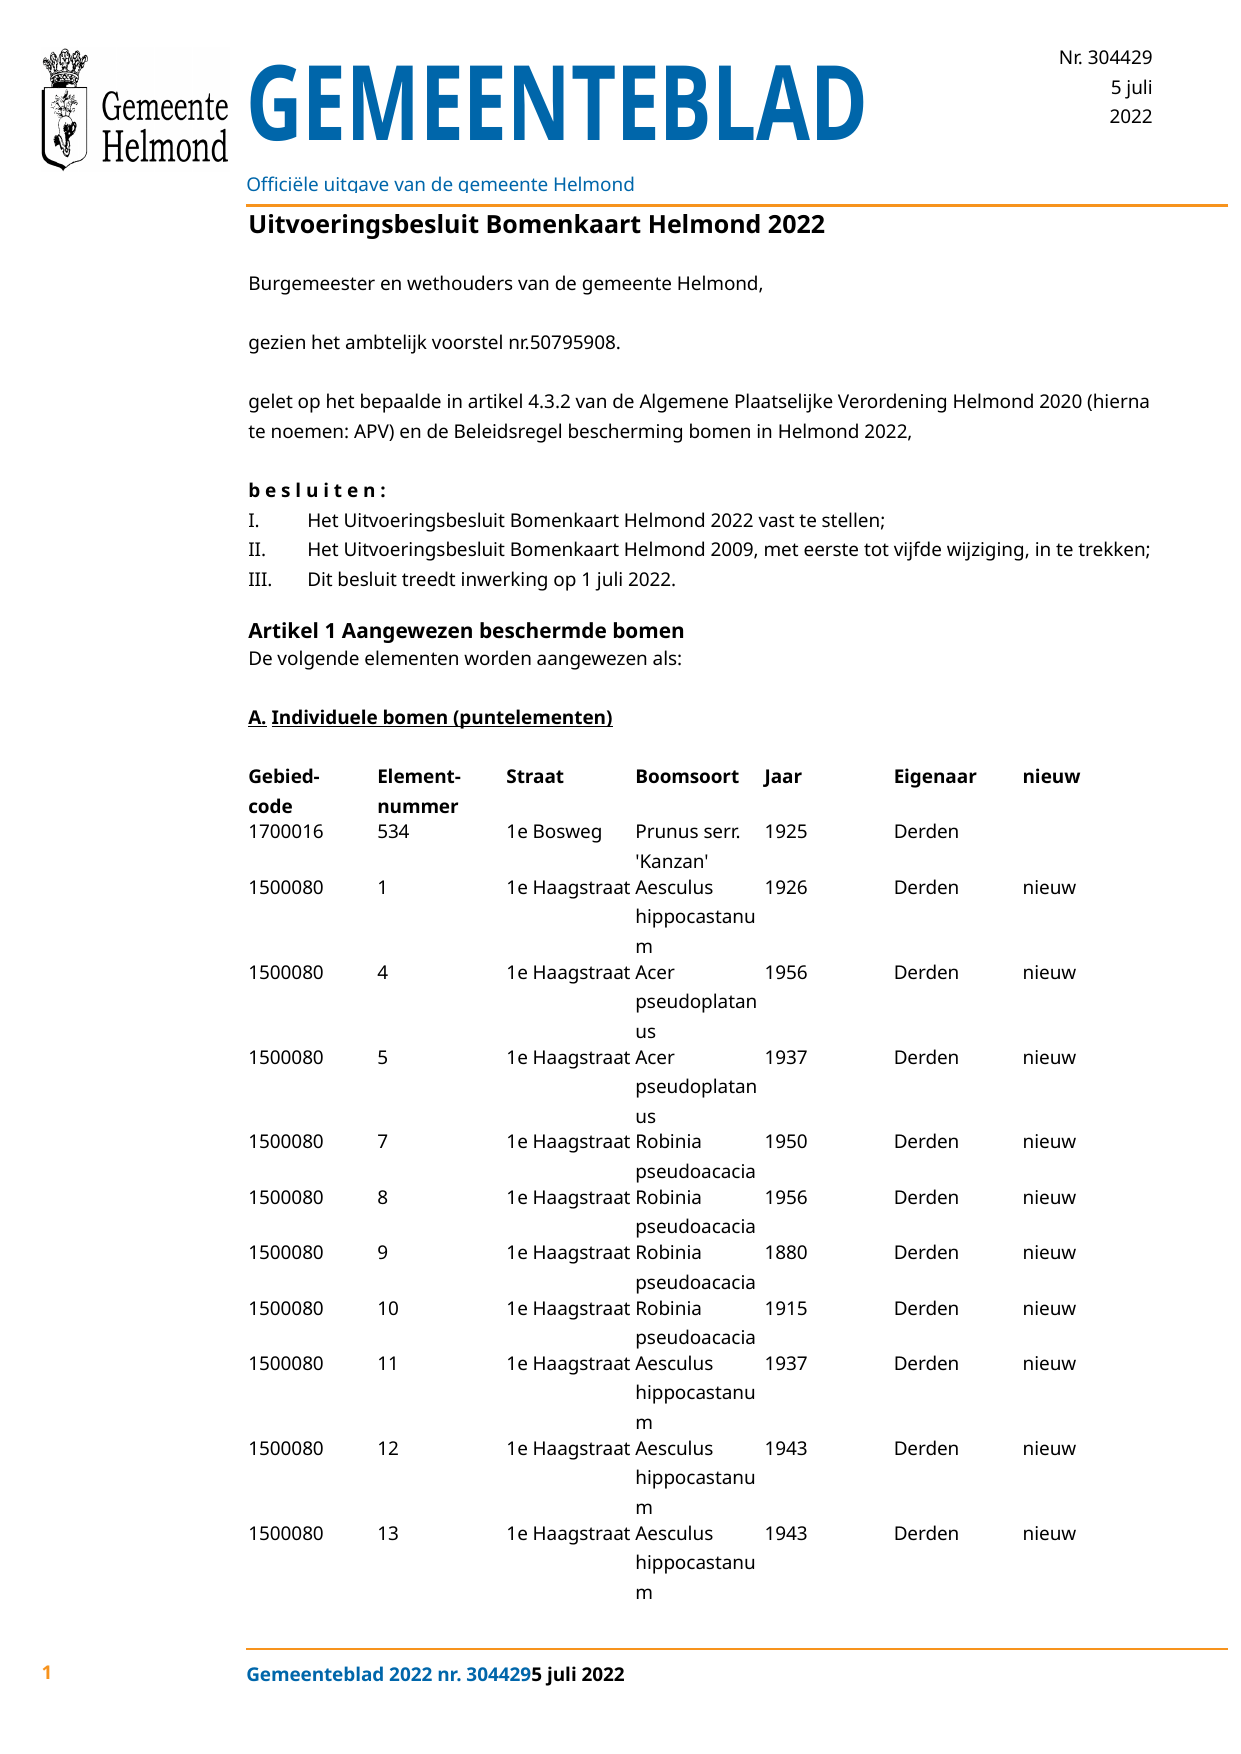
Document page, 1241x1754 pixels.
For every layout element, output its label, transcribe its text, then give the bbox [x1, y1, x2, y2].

table_cell Robinia pseudoacacia [635, 1295, 764, 1350]
table_header Eigenaar [894, 764, 1022, 819]
table_cell 11 [377, 1350, 506, 1435]
list Dit besluit treedt inwerking op 1 juli 2022. [248, 566, 1152, 592]
table_cell 1926 [764, 874, 893, 959]
table_header Straat [506, 764, 635, 819]
list Het Uitvoeringsbesluit Bomenkaart Helmond 2009, met eerste tot vijfde wijziging, in te trekken; [248, 537, 1152, 562]
table_cell Derden [894, 1129, 1022, 1184]
table_cell 1700016 [248, 819, 377, 874]
table_cell 10 [377, 1295, 506, 1350]
table_cell 1500080 [248, 1184, 377, 1239]
table_cell [1023, 819, 1152, 874]
table_cell 1915 [764, 1295, 893, 1350]
table_header nieuw [1023, 764, 1152, 819]
table_cell Robinia pseudoacacia [635, 1184, 764, 1239]
table_cell 7 [377, 1129, 506, 1184]
table_cell 1500080 [248, 1435, 377, 1520]
table_header Element-nummer [377, 764, 506, 819]
table_cell Aesculus hippocastanum [635, 1435, 764, 1520]
table_header Jaar [764, 764, 893, 819]
table_cell 1e Haagstraat [506, 1295, 635, 1350]
table_cell Derden [894, 819, 1022, 874]
table_cell 1943 [764, 1435, 893, 1520]
table_cell nieuw [1023, 1350, 1152, 1435]
table_cell nieuw [1023, 1184, 1152, 1239]
table_cell 1 [377, 874, 506, 959]
table_cell Derden [894, 1520, 1022, 1605]
table_cell 1500080 [248, 1044, 377, 1129]
table_cell Aesculus hippocastanum [635, 1520, 764, 1605]
table_cell 1500080 [248, 1129, 377, 1184]
table_cell Derden [894, 1239, 1022, 1295]
table_cell Derden [894, 1184, 1022, 1239]
table_cell Aesculus hippocastanum [635, 874, 764, 959]
table_cell 4 [377, 959, 506, 1044]
table_cell Robinia pseudoacacia [635, 1239, 764, 1295]
table_cell nieuw [1023, 1295, 1152, 1350]
table_cell 1e Haagstraat [506, 1129, 635, 1184]
table_cell nieuw [1023, 959, 1152, 1044]
table_cell nieuw [1023, 1435, 1152, 1520]
text Burgemeester en wethouders van de gemeente Helmond, [248, 270, 1152, 296]
table_cell 1956 [764, 1184, 893, 1239]
text gelet op het bepaalde in artikel 4.3.2 van de Algemene Plaatselijke Verordening Helmond 2020 (hierna te noemen: APV) en de Beleidsregel bescherming bomen in Helmond 2022, [248, 389, 1152, 444]
table_cell 1937 [764, 1044, 893, 1129]
table_cell 1500080 [248, 1295, 377, 1350]
text b e s l u i t e n : [248, 477, 1152, 503]
table_cell nieuw [1023, 1520, 1152, 1605]
text A. Individuele bomen (puntelementen) [248, 704, 1152, 730]
table_cell 1e Haagstraat [506, 959, 635, 1044]
table_cell Acer pseudoplatanus [635, 959, 764, 1044]
table_cell 5 [377, 1044, 506, 1129]
list Het Uitvoeringsbesluit Bomenkaart Helmond 2022 vast te stellen; [248, 507, 1152, 533]
table_cell Derden [894, 1435, 1022, 1520]
table_cell 1500080 [248, 1239, 377, 1295]
table_cell 1e Haagstraat [506, 1184, 635, 1239]
table_cell Prunus serr. 'Kanzan' [635, 819, 764, 874]
text Artikel 1 Aangewezen beschermde bomen [248, 617, 1152, 645]
table_cell nieuw [1023, 874, 1152, 959]
table_cell 1e Haagstraat [506, 1044, 635, 1129]
table_cell 1937 [764, 1350, 893, 1435]
table_cell 1956 [764, 959, 893, 1044]
table_cell 1e Haagstraat [506, 1239, 635, 1295]
table_cell 1e Haagstraat [506, 874, 635, 959]
table_cell Derden [894, 1044, 1022, 1129]
table_cell 12 [377, 1435, 506, 1520]
table_cell 534 [377, 819, 506, 874]
table_cell 1500080 [248, 1350, 377, 1435]
table_cell Derden [894, 1295, 1022, 1350]
table_cell Robinia pseudoacacia [635, 1129, 764, 1184]
table_header Gebied- code [248, 764, 377, 819]
table_cell 13 [377, 1520, 506, 1605]
table_cell 1950 [764, 1129, 893, 1184]
text De volgende elementen worden aangewezen als: [248, 645, 1152, 671]
table_cell 1e Haagstraat [506, 1350, 635, 1435]
table_cell Derden [894, 959, 1022, 1044]
table_cell 1500080 [248, 1520, 377, 1605]
table_cell 9 [377, 1239, 506, 1295]
table_cell 1880 [764, 1239, 893, 1295]
table_cell 1500080 [248, 874, 377, 959]
table_cell Aesculus hippocastanum [635, 1350, 764, 1435]
text gezien het ambtelijk voorstel nr.50795908. [248, 329, 1152, 355]
table_cell Derden [894, 874, 1022, 959]
table_cell nieuw [1023, 1129, 1152, 1184]
table_cell 1925 [764, 819, 893, 874]
table_cell Acer pseudoplatanus [635, 1044, 764, 1129]
picture [41, 47, 231, 172]
table_cell 1e Bosweg [506, 819, 635, 874]
table_cell 1943 [764, 1520, 893, 1605]
table_cell 1500080 [248, 959, 377, 1044]
table_cell 1e Haagstraat [506, 1520, 635, 1605]
table_cell nieuw [1023, 1239, 1152, 1295]
table_cell 1e Haagstraat [506, 1435, 635, 1520]
table_cell Derden [894, 1350, 1022, 1435]
table_header Boomsoort [635, 764, 764, 819]
table_cell nieuw [1023, 1044, 1152, 1129]
table_cell 8 [377, 1184, 506, 1239]
text Uitvoeringsbesluit Bomenkaart Helmond 2022 [248, 207, 1152, 241]
